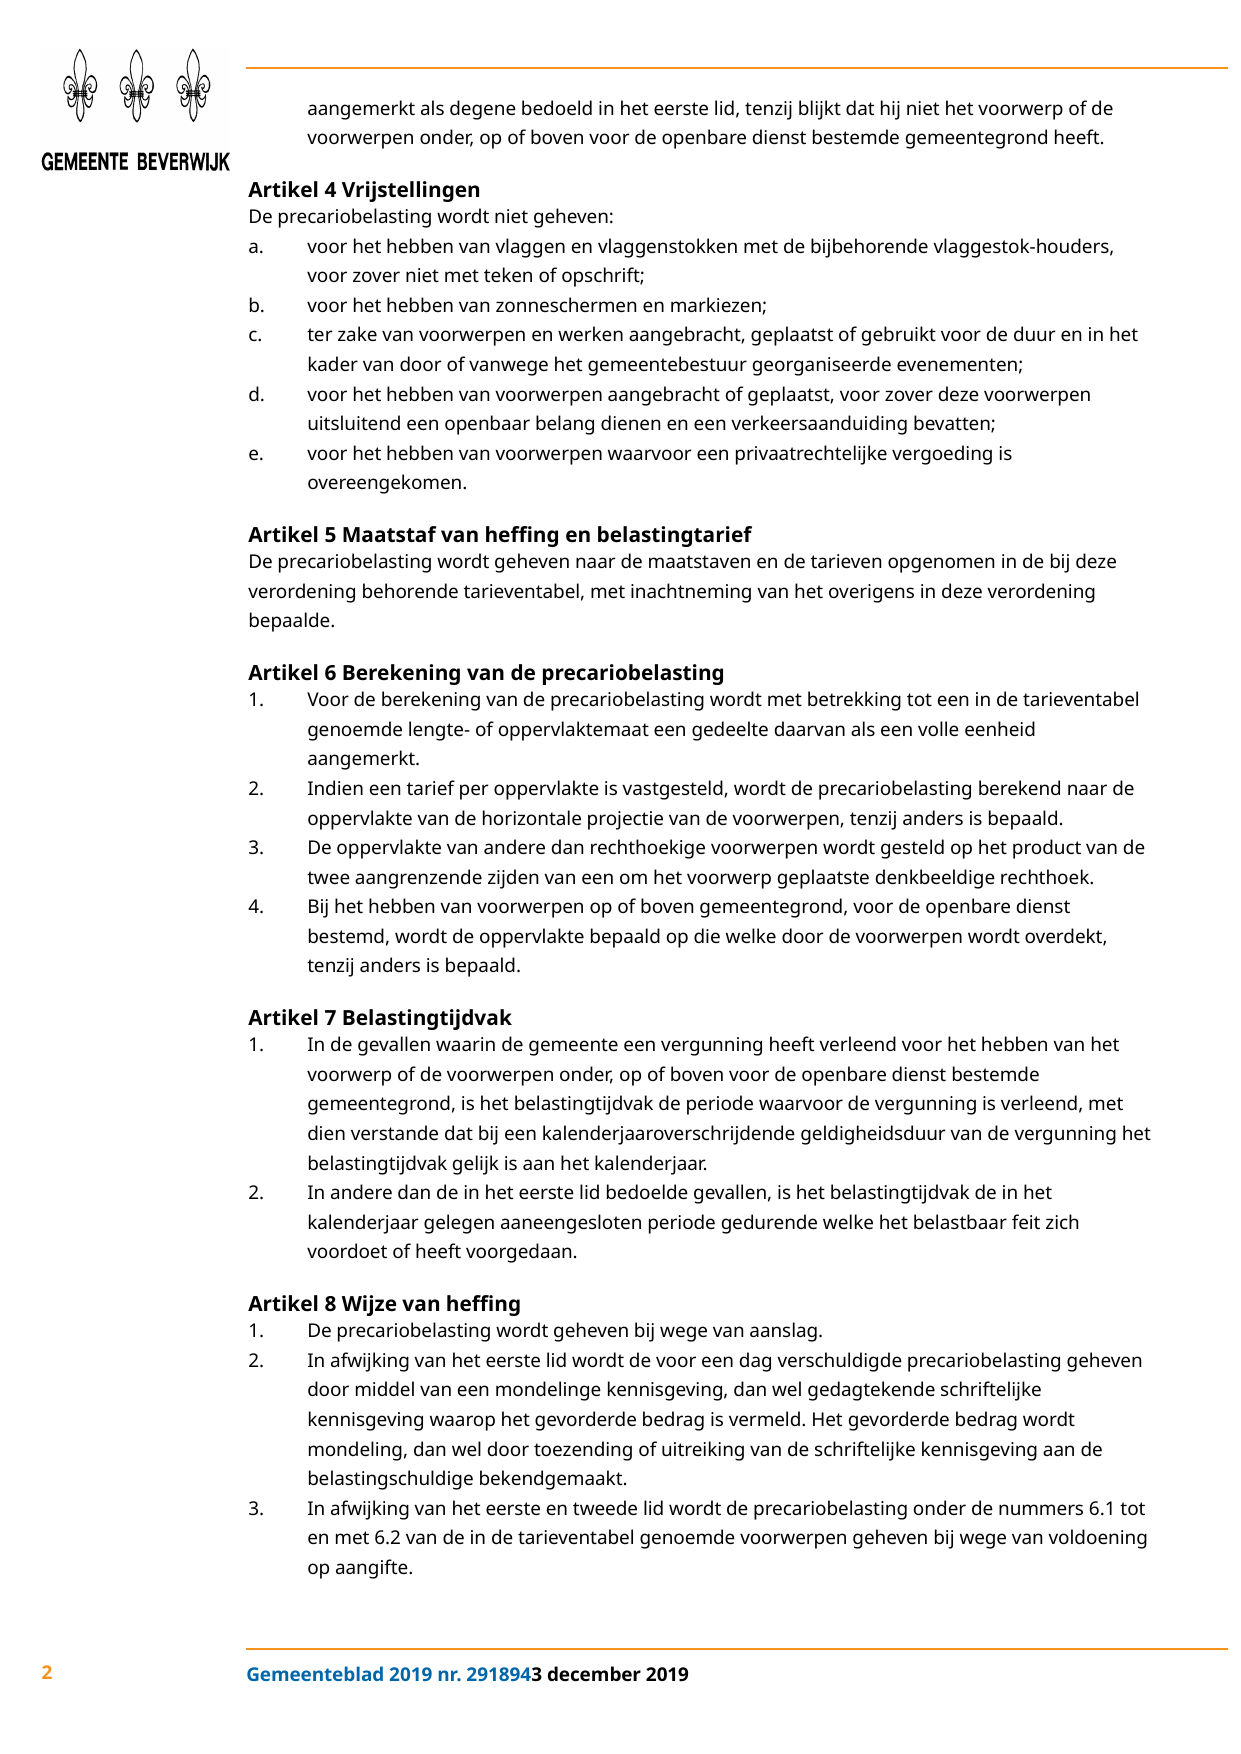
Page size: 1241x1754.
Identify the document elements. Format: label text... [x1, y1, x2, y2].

list Indien een tarief per oppervlakte is vastgesteld, wordt de precariobelasting berekend naar de oppervlakte van de horizontale projectie van de voorwerpen, tenzij anders is bepaald. [248, 775, 1152, 830]
list Bij het hebben van voorwerpen op of boven gemeentegrond, voor de openbare dienst bestemd, wordt de oppervlakte bepaald op die welke door de voorwerpen wordt overdekt, tenzij anders is bepaald. [248, 893, 1152, 978]
list ter zake van voorwerpen en werken aangebracht, geplaatst of gebruikt voor de duur en in het kader van door of vanwege het gemeentebestuur georganiseerde evenementen; [248, 322, 1152, 377]
list De oppervlakte van andere dan rechthoekige voorwerpen wordt gesteld op het product van de twee aangrenzende zijden van een om het voorwerp geplaatste denkbeeldige rechthoek. [248, 834, 1152, 889]
list aangemerkt als degene bedoeld in het eerste lid, tenzij blijkt dat hij niet het voorwerp of de voorwerpen onder, op of boven voor de openbare dienst bestemde gemeentegrond heeft. [248, 95, 1152, 150]
list voor het hebben van vlaggen en vlaggenstokken met de bijbehorende vlaggestok-houders, voor zover niet met teken of opschrift; [248, 233, 1152, 288]
text Artikel 6 Berekening van de precariobelasting [248, 658, 1152, 686]
list voor het hebben van zonneschermen en markiezen; [248, 292, 1152, 318]
list In andere dan de in het eerste lid bedoelde gevallen, is het belastingtijdvak de in het kalenderjaar gelegen aaneengesloten periode gedurende welke het belastbaar feit zich voordoet of heeft voorgedaan. [248, 1179, 1152, 1264]
list voor het hebben van voorwerpen aangebracht of geplaatst, voor zover deze voorwerpen uitsluitend een openbaar belang dienen en een verkeersaanduiding bevatten; [248, 381, 1152, 436]
list In afwijking van het eerste lid wordt de voor een dag verschuldigde precariobelasting geheven door middel van een mondelinge kennisgeving, dan wel gedagtekende schriftelijke kennisgeving waarop het gevorderde bedrag is vermeld. Het gevorderde bedrag wordt mondeling, dan wel door toezending of uitreiking van de schriftelijke kennisgeving aan de belastingschuldige bekendgemaakt. [248, 1347, 1152, 1491]
text Artikel 5 Maatstaf van heffing en belastingtarief [248, 520, 1152, 548]
text De precariobelasting wordt niet geheven: [248, 203, 1152, 229]
list In afwijking van het eerste en tweede lid wordt de precariobelasting onder de nummers 6.1 tot en met 6.2 van de in de tarieventabel genoemde voorwerpen geheven bij wege van voldoening op aangifte. [248, 1495, 1152, 1580]
text Artikel 4 Vrijstellingen [248, 175, 1152, 203]
list De precariobelasting wordt geheven bij wege van aanslag. [248, 1317, 1152, 1343]
picture [41, 47, 231, 172]
list voor het hebben van voorwerpen waarvoor een privaatrechtelijke vergoeding is overeengekomen. [248, 440, 1152, 495]
text Artikel 7 Belastingtijdvak [248, 1003, 1152, 1031]
list Voor de berekening van de precariobelasting wordt met betrekking tot een in de tarieventabel genoemde lengte- of oppervlaktemaat een gedeelte daarvan als een volle eenheid aangemerkt. [248, 686, 1152, 771]
text Artikel 8 Wijze van heffing [248, 1289, 1152, 1317]
text De precariobelasting wordt geheven naar de maatstaven en de tarieven opgenomen in de bij deze verordening behorende tarieventabel, met inachtneming van het overigens in deze verordening bepaalde. [248, 548, 1152, 633]
list In de gevallen waarin de gemeente een vergunning heeft verleend voor het hebben van het voorwerp of de voorwerpen onder, op of boven voor de openbare dienst bestemde gemeentegrond, is het belastingtijdvak de periode waarvoor de vergunning is verleend, met dien verstande dat bij een kalenderjaaroverschrijdende geldigheidsduur van de vergunning het belastingtijdvak gelijk is aan het kalenderjaar. [248, 1031, 1152, 1176]
